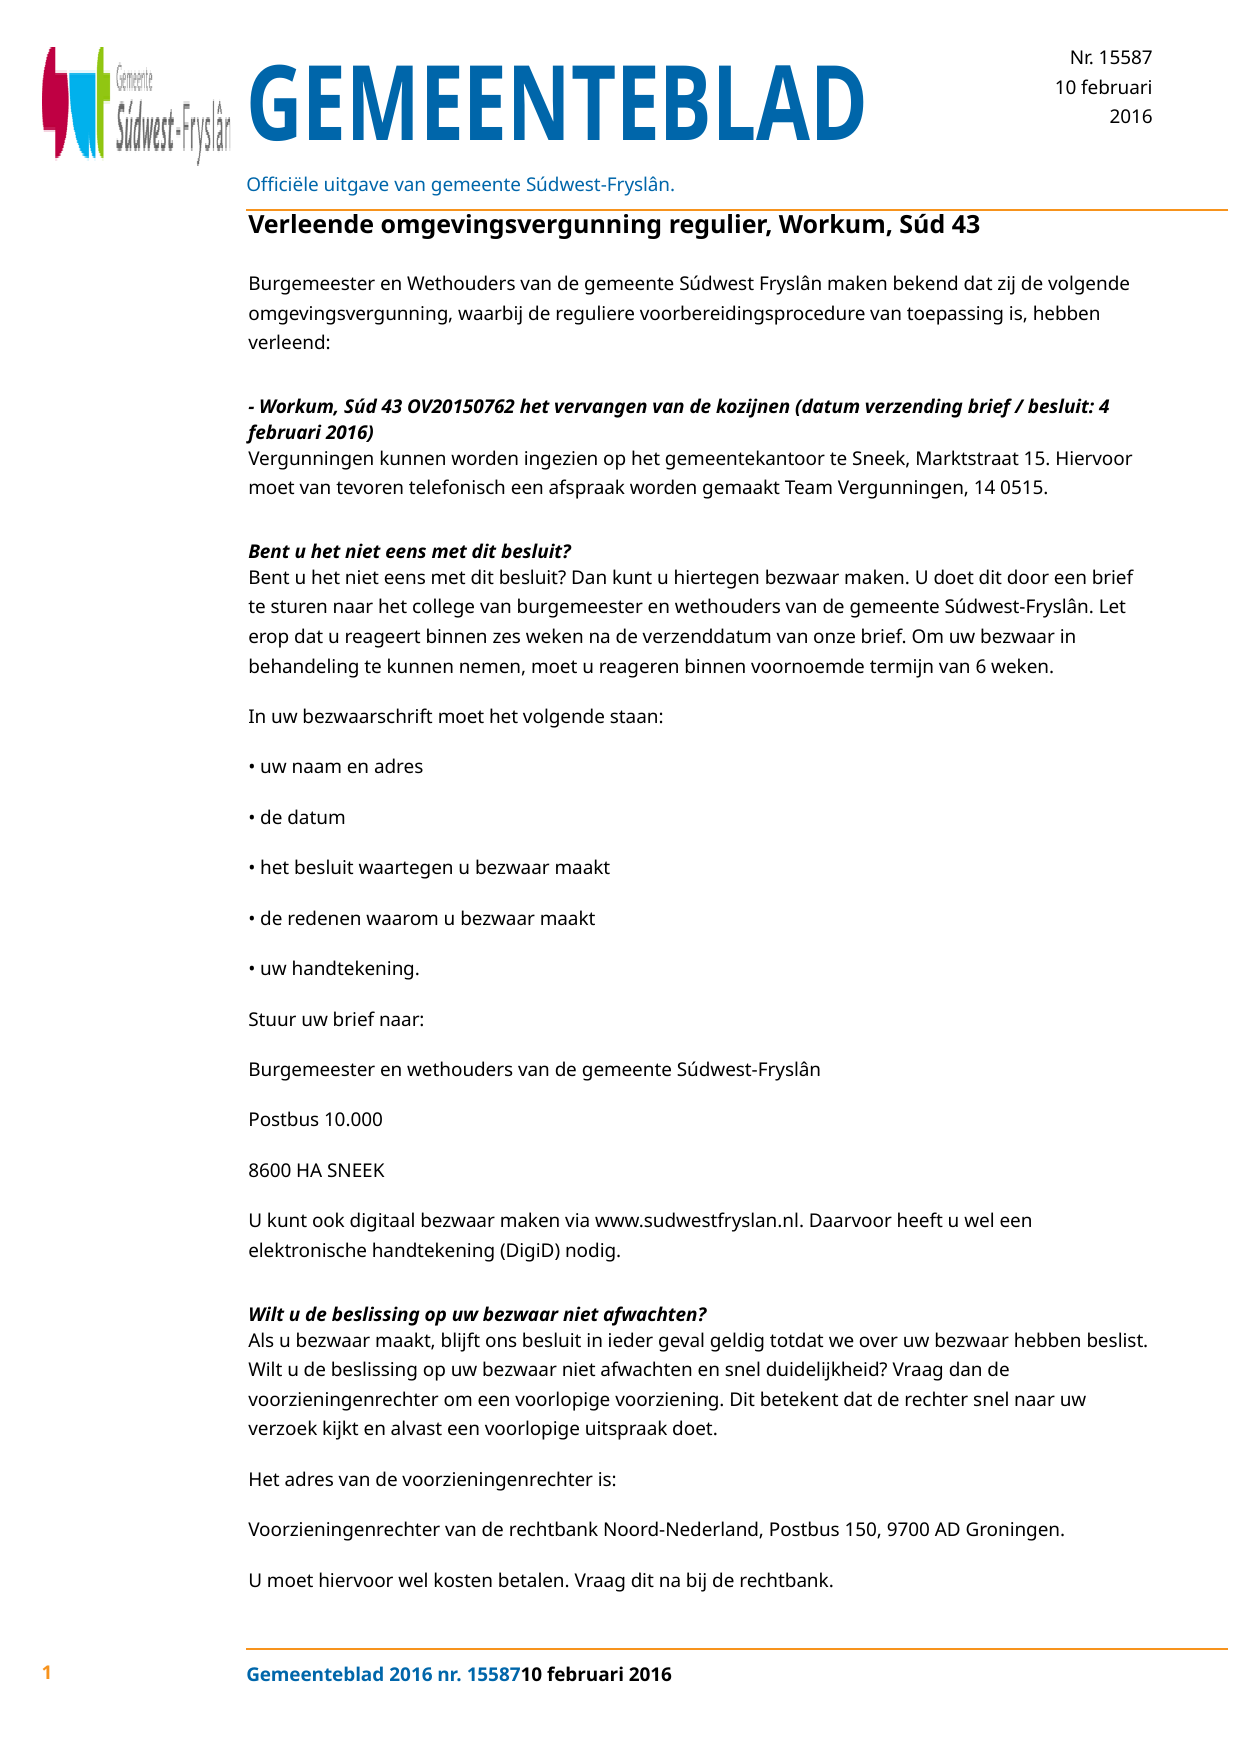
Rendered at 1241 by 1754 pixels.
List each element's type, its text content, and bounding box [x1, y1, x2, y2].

picture [41, 47, 231, 172]
text U kunt ook digitaal bezwaar maken via www.sudwestfryslan.nl. Daarvoor heeft u wel een elektronische handtekening (DigiD) nodig. [248, 1207, 1152, 1263]
text Burgemeester en wethouders van de gemeente Súdwest-Fryslân [248, 1056, 1152, 1082]
text Burgemeester en Wethouders van de gemeente Súdwest Fryslân maken bekend dat zij de volgende omgevingsvergunning, waarbij de reguliere voorbereidingsprocedure van toepassing is, hebben verleend: [248, 270, 1152, 355]
text Postbus 10.000 [248, 1107, 1152, 1132]
text Vergunningen kunnen worden ingezien op het gemeentekantoor te Sneek, Marktstraat 15. Hiervoor moet van tevoren telefonisch een afspraak worden gemaakt Team Vergunningen, 14 0515. [248, 445, 1152, 500]
text Het adres van de voorzieningenrechter is: [248, 1466, 1152, 1492]
text • het besluit waartegen u bezwaar maakt [248, 854, 1152, 880]
text Als u bezwaar maakt, blijft ons besluit in ieder geval geldig totdat we over uw bezwaar hebben beslist. Wilt u de beslissing op uw bezwaar niet afwachten en snel duidelijkheid? Vraag dan de voorzieningenrechter om een voorlopige voorziening. Dit betekent dat de rechter snel naar uw verzoek kijkt en alvast een voorlopige uitspraak doet. [248, 1327, 1152, 1441]
text Stuur uw brief naar: [248, 1006, 1152, 1032]
text • uw handtekening. [248, 955, 1152, 981]
text In uw bezwaarschrift moet het volgende staan: [248, 703, 1152, 729]
text Verleende omgevingsvergunning regulier, Workum, Súd 43 [248, 211, 1152, 241]
text • de redenen waarom u bezwaar maakt [248, 905, 1152, 931]
text Bent u het niet eens met dit besluit? Dan kunt u hiertegen bezwaar maken. U doet dit door een brief te sturen naar het college van burgemeester en wethouders van de gemeente Súdwest-Fryslân. Let erop dat u reageert binnen zes weken na de verzenddatum van onze brief. Om uw bezwaar in behandeling te kunnen nemen, moet u reageren binnen voornoemde termijn van 6 weken. [248, 564, 1152, 679]
text U moet hiervoor wel kosten betalen. Vraag dit na bij de rechtbank. [248, 1567, 1152, 1592]
text • uw naam en adres [248, 754, 1152, 779]
text - Workum, Súd 43 OV20150762 het vervangen van de kozijnen (datum verzending brief / besluit: 4 februari 2016) [248, 393, 1152, 445]
text Voorzieningenrechter van de rechtbank Noord-Nederland, Postbus 150, 9700 AD Groningen. [248, 1516, 1152, 1542]
text • de datum [248, 804, 1152, 830]
text Wilt u de beslissing op uw bezwaar niet afwachten? [248, 1301, 1152, 1327]
text Bent u het niet eens met dit besluit? [248, 538, 1152, 564]
text 8600 HA SNEEK [248, 1157, 1152, 1183]
